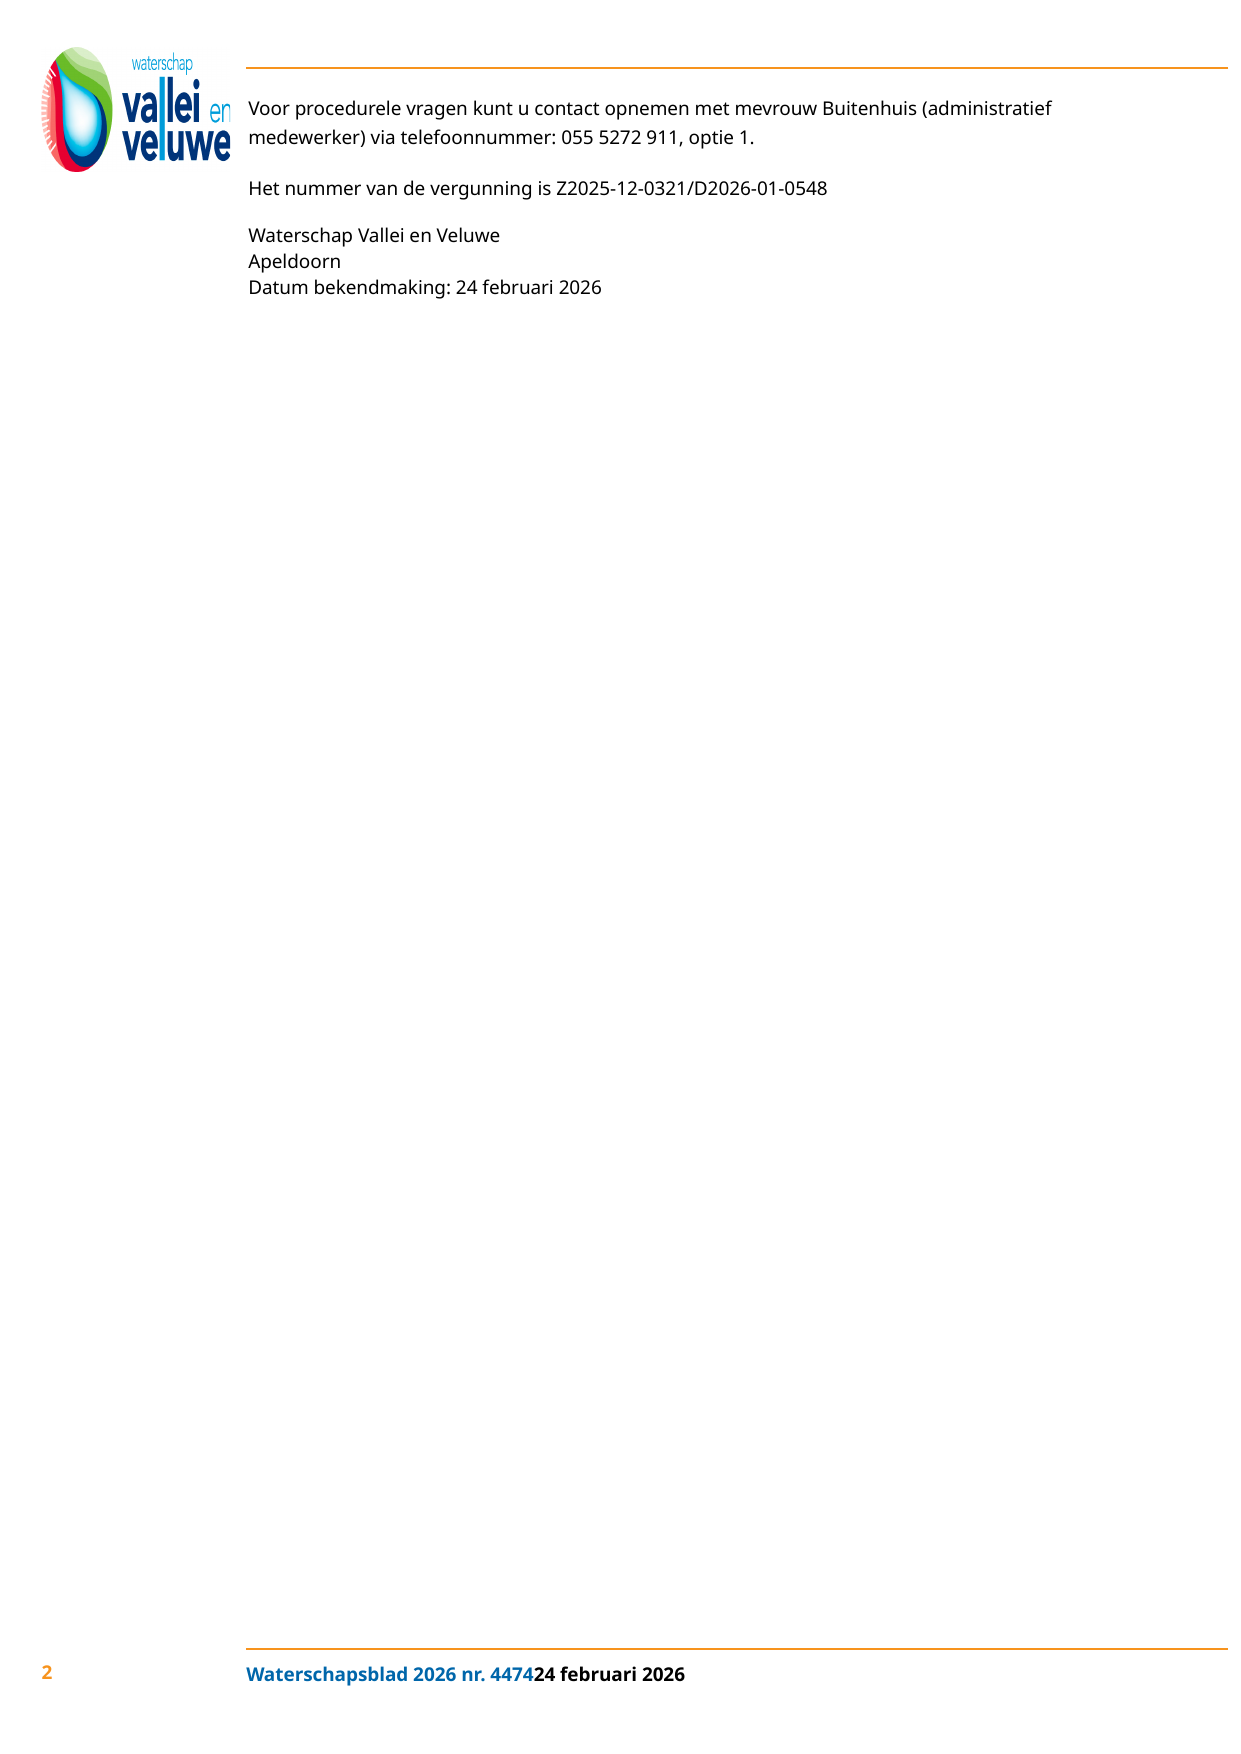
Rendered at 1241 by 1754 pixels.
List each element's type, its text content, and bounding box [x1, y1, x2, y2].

picture [41, 47, 231, 172]
text Apeldoorn [248, 248, 1152, 274]
text Voor procedurele vragen kunt u contact opnemen met mevrouw Buitenhuis (administratief medewerker) via telefoonnummer: 055 5272 911, optie 1. [248, 95, 1152, 150]
text Waterschap Vallei en Veluwe [248, 223, 1152, 248]
text Datum bekendmaking: 24 februari 2026 [248, 274, 1152, 300]
text Het nummer van de vergunning is Z2025-12-0321/D2026-01-0548 [248, 175, 1152, 201]
